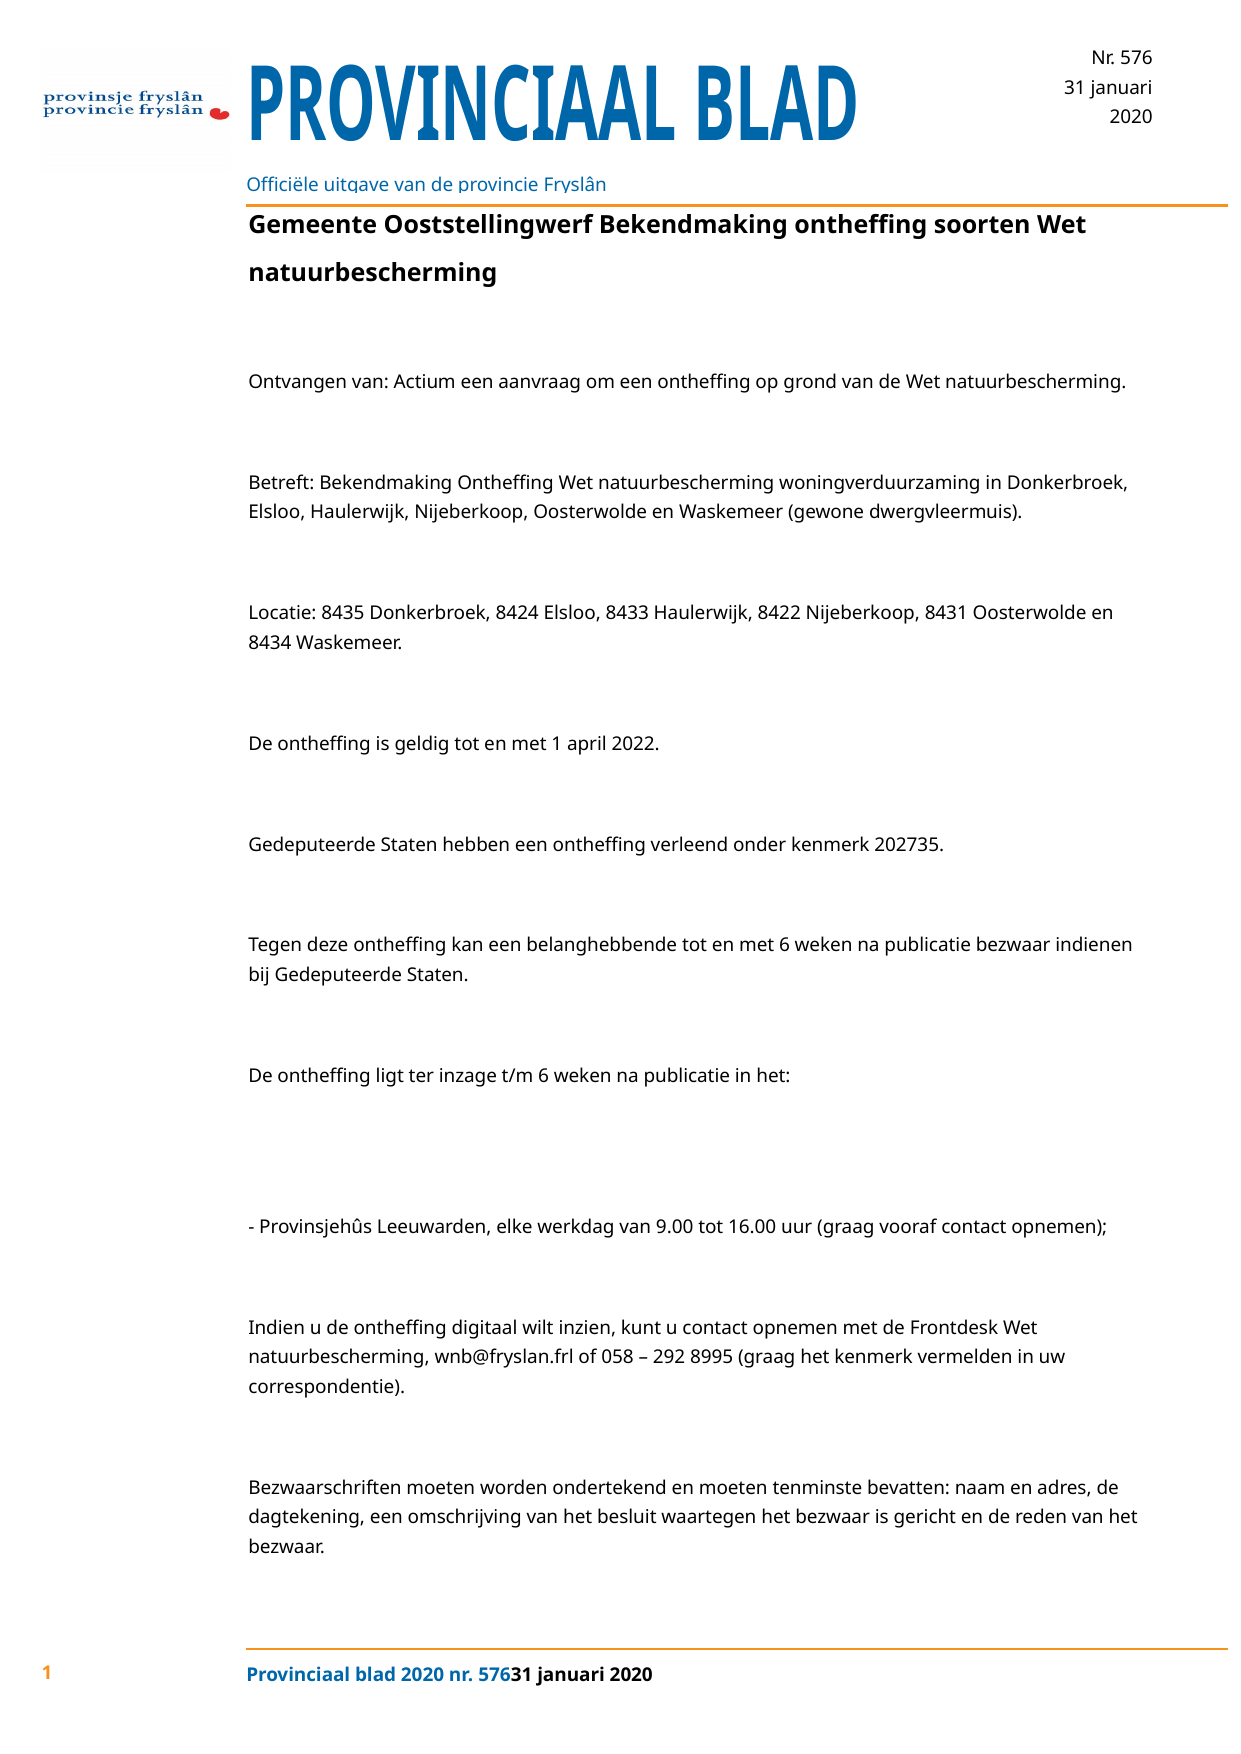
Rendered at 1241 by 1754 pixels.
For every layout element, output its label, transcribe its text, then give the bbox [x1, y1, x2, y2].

text Tegen deze ontheffing kan een belanghebbende tot en met 6 weken na publicatie bezwaar indienen bij Gedeputeerde Staten. [248, 932, 1152, 987]
text De ontheffing is geldig tot en met 1 april 2022. [248, 730, 1152, 756]
text - Provinsjehûs Leeuwarden, elke werkdag van 9.00 tot 16.00 uur (graag vooraf contact opnemen); [248, 1213, 1152, 1239]
text Locatie: 8435 Donkerbroek, 8424 Elsloo, 8433 Haulerwijk, 8422 Nijeberkoop, 8431 Oosterwolde en 8434 Waskemeer. [248, 599, 1152, 655]
picture [41, 47, 231, 172]
text Betreft: Bekendmaking Ontheffing Wet natuurbescherming woningverduurzaming in Donkerbroek, Elsloo, Haulerwijk, Nijeberkoop, Oosterwolde en Waskemeer (gewone dwergvleermuis). [248, 469, 1152, 524]
text Bezwaarschriften moeten worden ondertekend en moeten tenminste bevatten: naam en adres, de dagtekening, een omschrijving van het besluit waartegen het bezwaar is gericht en de reden van het bezwaar. [248, 1474, 1152, 1559]
text Indien u de ontheffing digitaal wilt inzien, kunt u contact opnemen met de Frontdesk Wet natuurbescherming, wnb@fryslan.frl of 058 – 292 8995 (graag het kenmerk vermelden in uw correspondentie). [248, 1314, 1152, 1399]
text De ontheffing ligt ter inzage t/m 6 weken na publicatie in het: [248, 1062, 1152, 1088]
text Ontvangen van: Actium een aanvraag om een ontheffing op grond van de Wet natuurbescherming. [248, 368, 1152, 394]
text Gedeputeerde Staten hebben een ontheffing verleend onder kenmerk 202735. [248, 831, 1152, 857]
text Gemeente Ooststellingwerf Bekendmaking ontheffing soorten Wet natuurbescherming [248, 207, 1152, 288]
